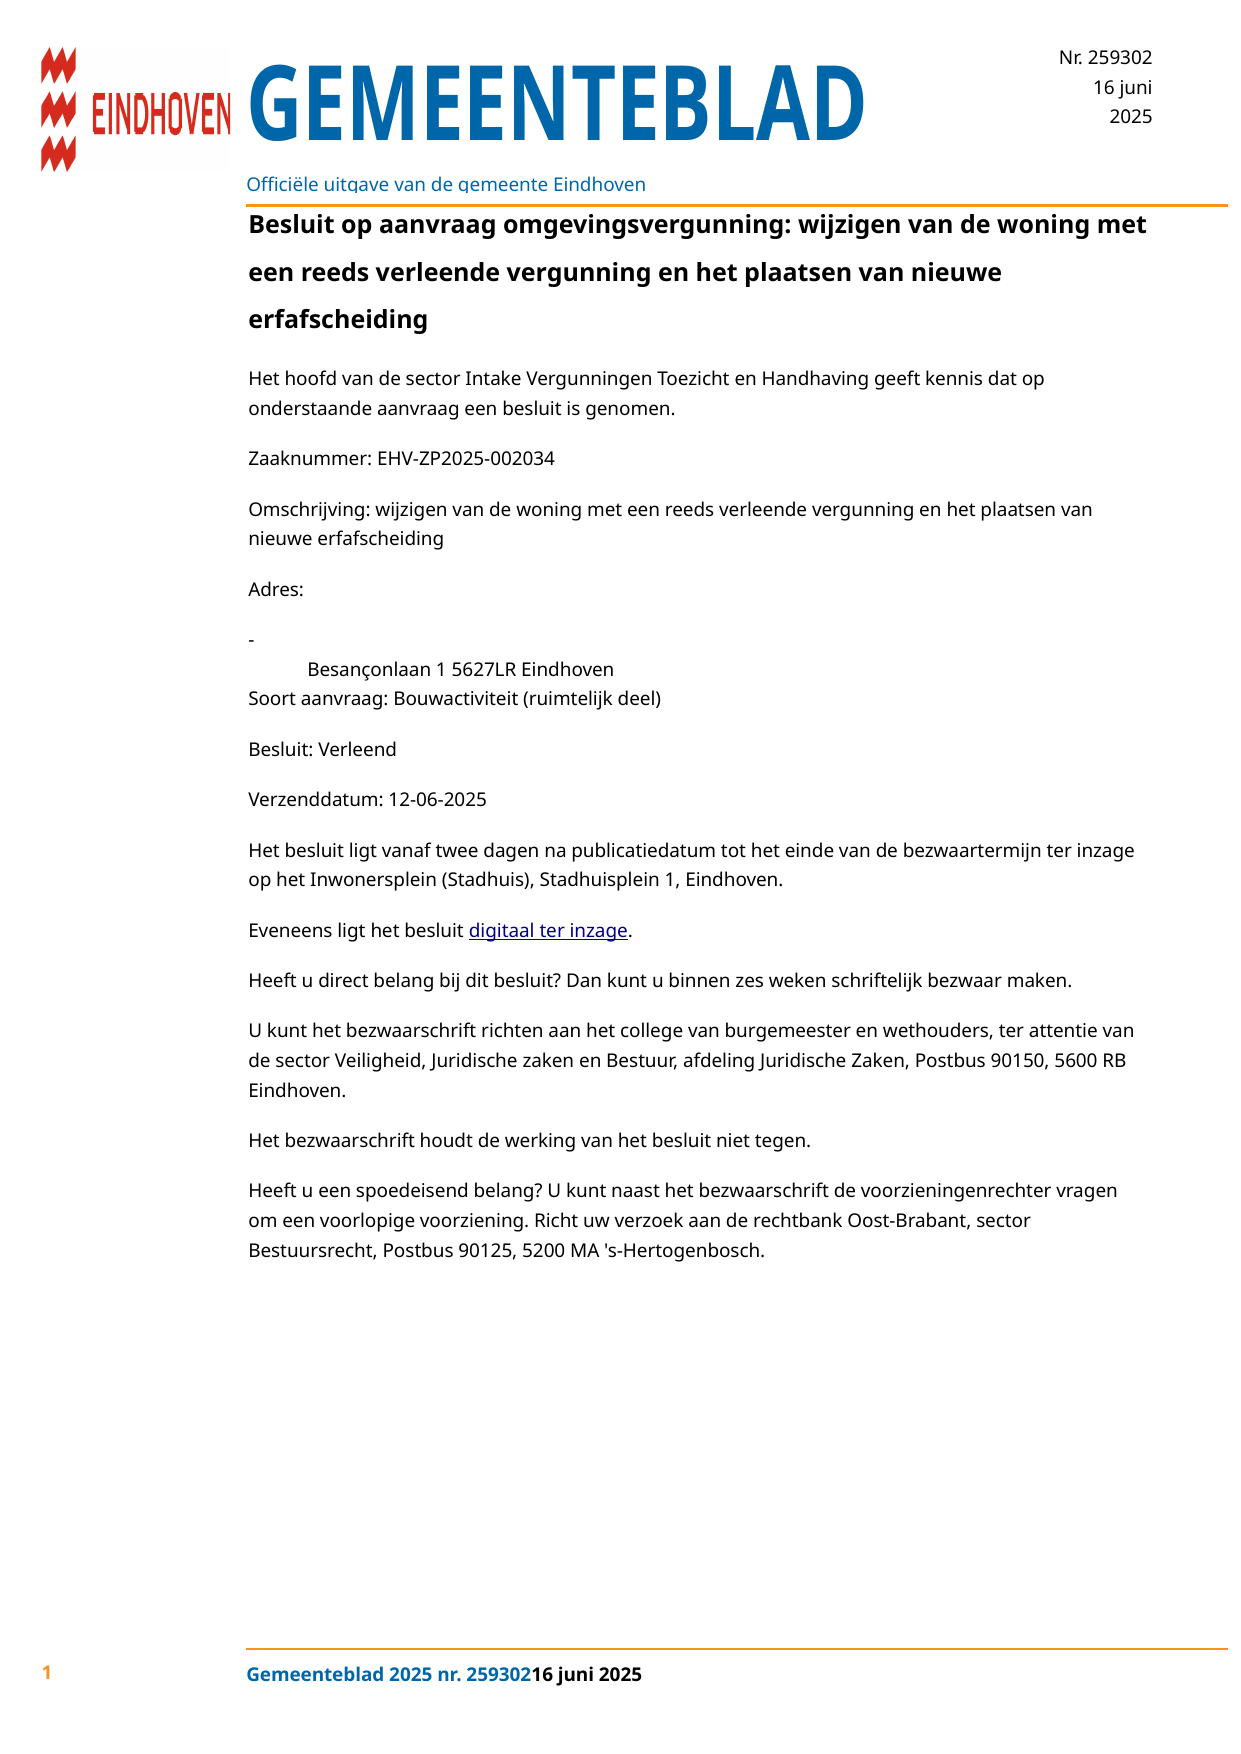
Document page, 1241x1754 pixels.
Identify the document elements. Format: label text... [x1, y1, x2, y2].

text Omschrijving: wijzigen van de woning met een reeds verleende vergunning en het plaatsen van nieuwe erfafscheiding [248, 496, 1152, 551]
text Verzenddatum: 12-06-2025 [248, 786, 1152, 812]
text Het hoofd van de sector Intake Vergunningen Toezicht en Handhaving geeft kennis dat op onderstaande aanvraag een besluit is genomen. [248, 366, 1152, 421]
text Heeft u een spoedeisend belang? U kunt naast het bezwaarschrift de voorzieningenrechter vragen om een voorlopige voorziening. Richt uw verzoek aan de rechtbank Oost-Brabant, sector Bestuursrecht, Postbus 90125, 5200 MA 's-Hertogenbosch. [248, 1178, 1152, 1262]
text Zaaknummer: EHV-ZP2025-002034 [248, 446, 1152, 471]
text Het besluit ligt vanaf twee dagen na publicatiedatum tot het einde van de bezwaartermijn ter inzage op het Inwonersplein (Stadhuis), Stadhuisplein 1, Eindhoven. [248, 837, 1152, 892]
text Het bezwaarschrift houdt de werking van het besluit niet tegen. [248, 1127, 1152, 1153]
text Besluit: Verleend [248, 736, 1152, 762]
text U kunt het bezwaarschrift richten aan het college van burgemeester en wethouders, ter attentie van de sector Veiligheid, Juridische zaken en Bestuur, afdeling Juridische Zaken, Postbus 90150, 5600 RB Eindhoven. [248, 1018, 1152, 1102]
text Besluit op aanvraag omgevingsvergunning: wijzigen van de woning met een reeds verleende vergunning en het plaatsen van nieuwe erfafscheiding [248, 207, 1152, 336]
text Heeft u direct belang bij dit besluit? Dan kunt u binnen zes weken schriftelijk bezwaar maken. [248, 967, 1152, 993]
text Soort aanvraag: Bouwactiviteit (ruimtelijk deel) [248, 686, 1152, 711]
text Adres: [248, 576, 1152, 602]
list Besançonlaan 1 5627LR Eindhoven [248, 656, 1152, 682]
picture [41, 47, 231, 172]
text Eveneens ligt het besluit digitaal ter inzage. [248, 917, 1152, 942]
